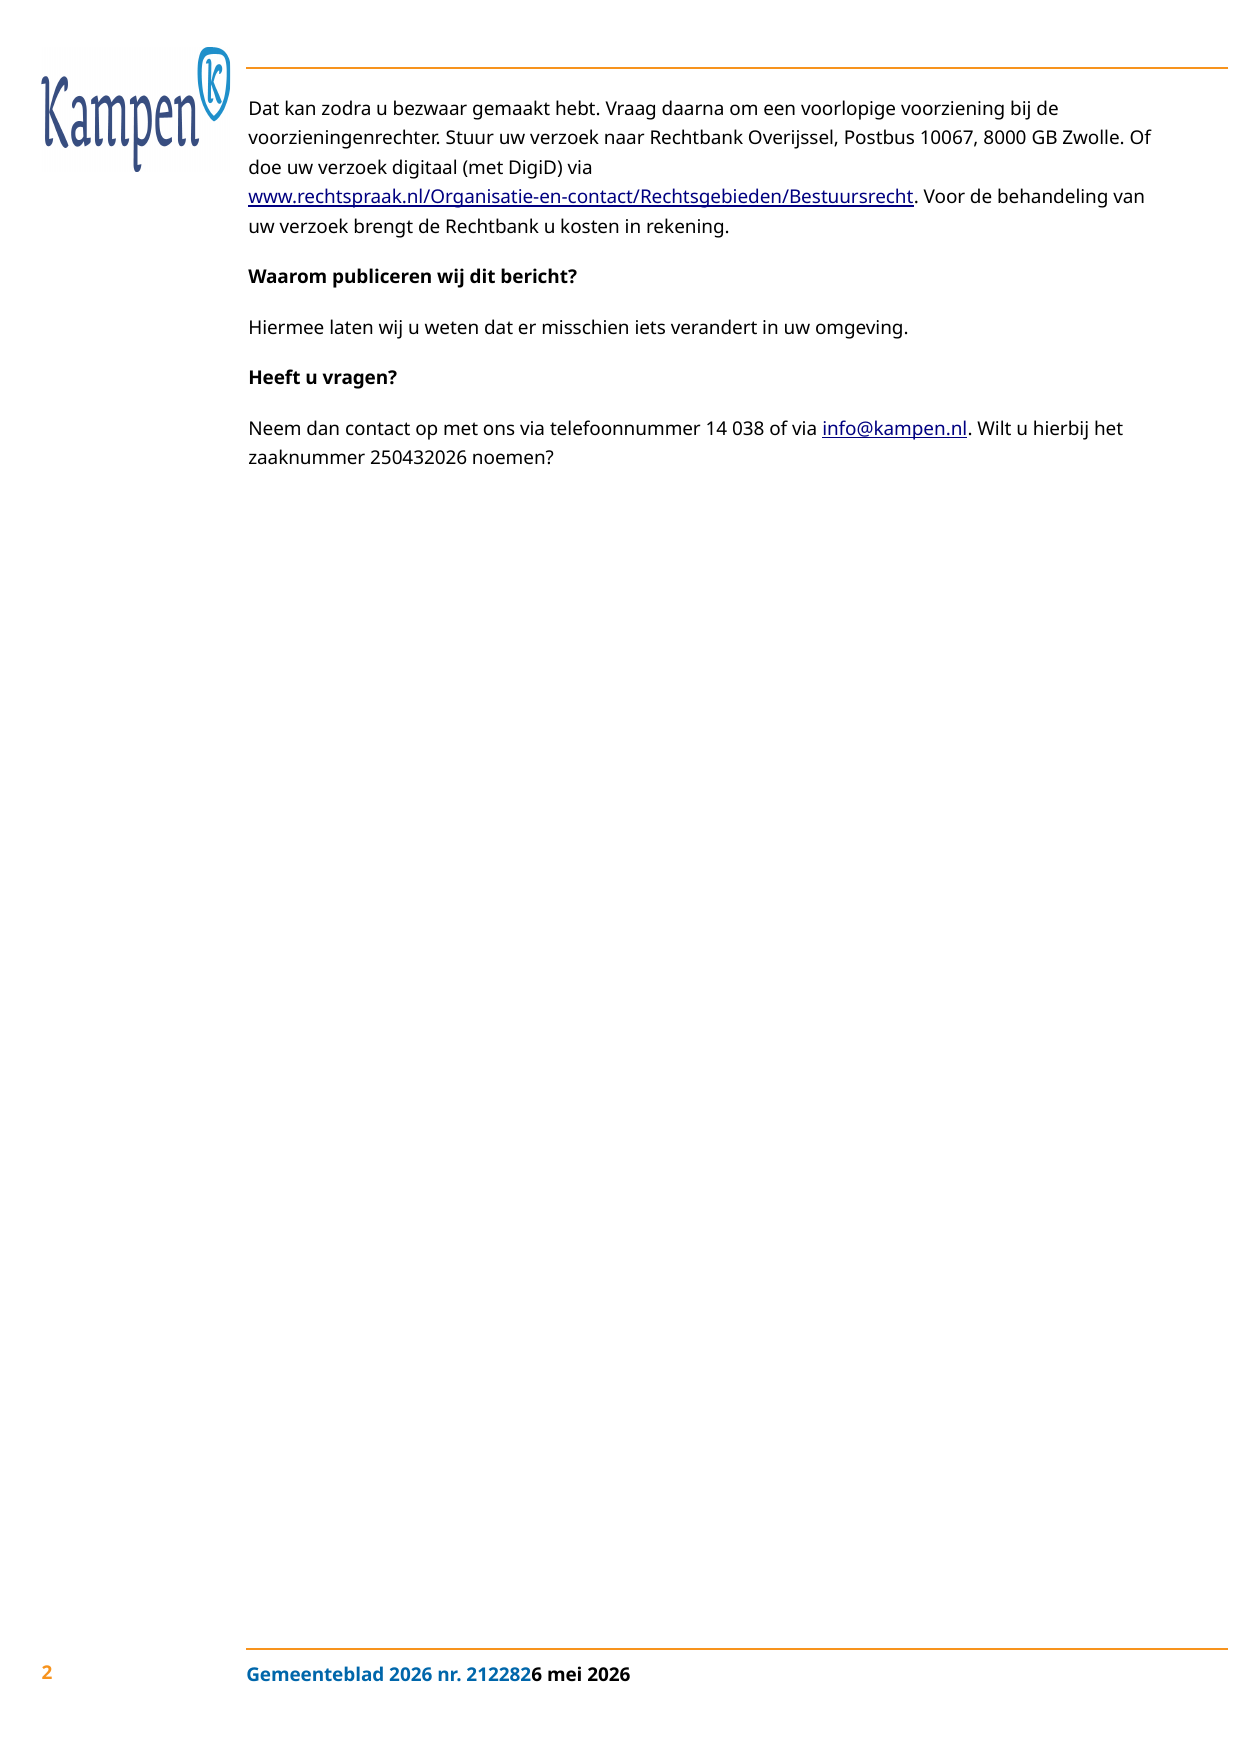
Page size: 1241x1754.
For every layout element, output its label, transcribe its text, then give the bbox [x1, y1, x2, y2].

text Waarom publiceren wij dit bericht? [248, 263, 1152, 289]
text Heeft u vragen? [248, 364, 1152, 390]
picture [41, 47, 231, 172]
text Dat kan zodra u bezwaar gemaakt hebt. Vraag daarna om een voorlopige voorziening bij de voorzieningenrechter. Stuur uw verzoek naar Rechtbank Overijssel, Postbus 10067, 8000 GB Zwolle. Of doe uw verzoek digitaal (met DigiD) via www.rechtspraak.nl/Organisatie-en-contact/Rechtsgebieden/Bestuursrecht. Voor de behandeling van uw verzoek brengt de Rechtbank u kosten in rekening. [248, 95, 1152, 239]
text Hiermee laten wij u weten dat er misschien iets verandert in uw omgeving. [248, 314, 1152, 340]
text Neem dan contact op met ons via telefoonnummer 14 038 of via info@kampen.nl. Wilt u hierbij het zaaknummer 250432026 noemen? [248, 415, 1152, 470]
